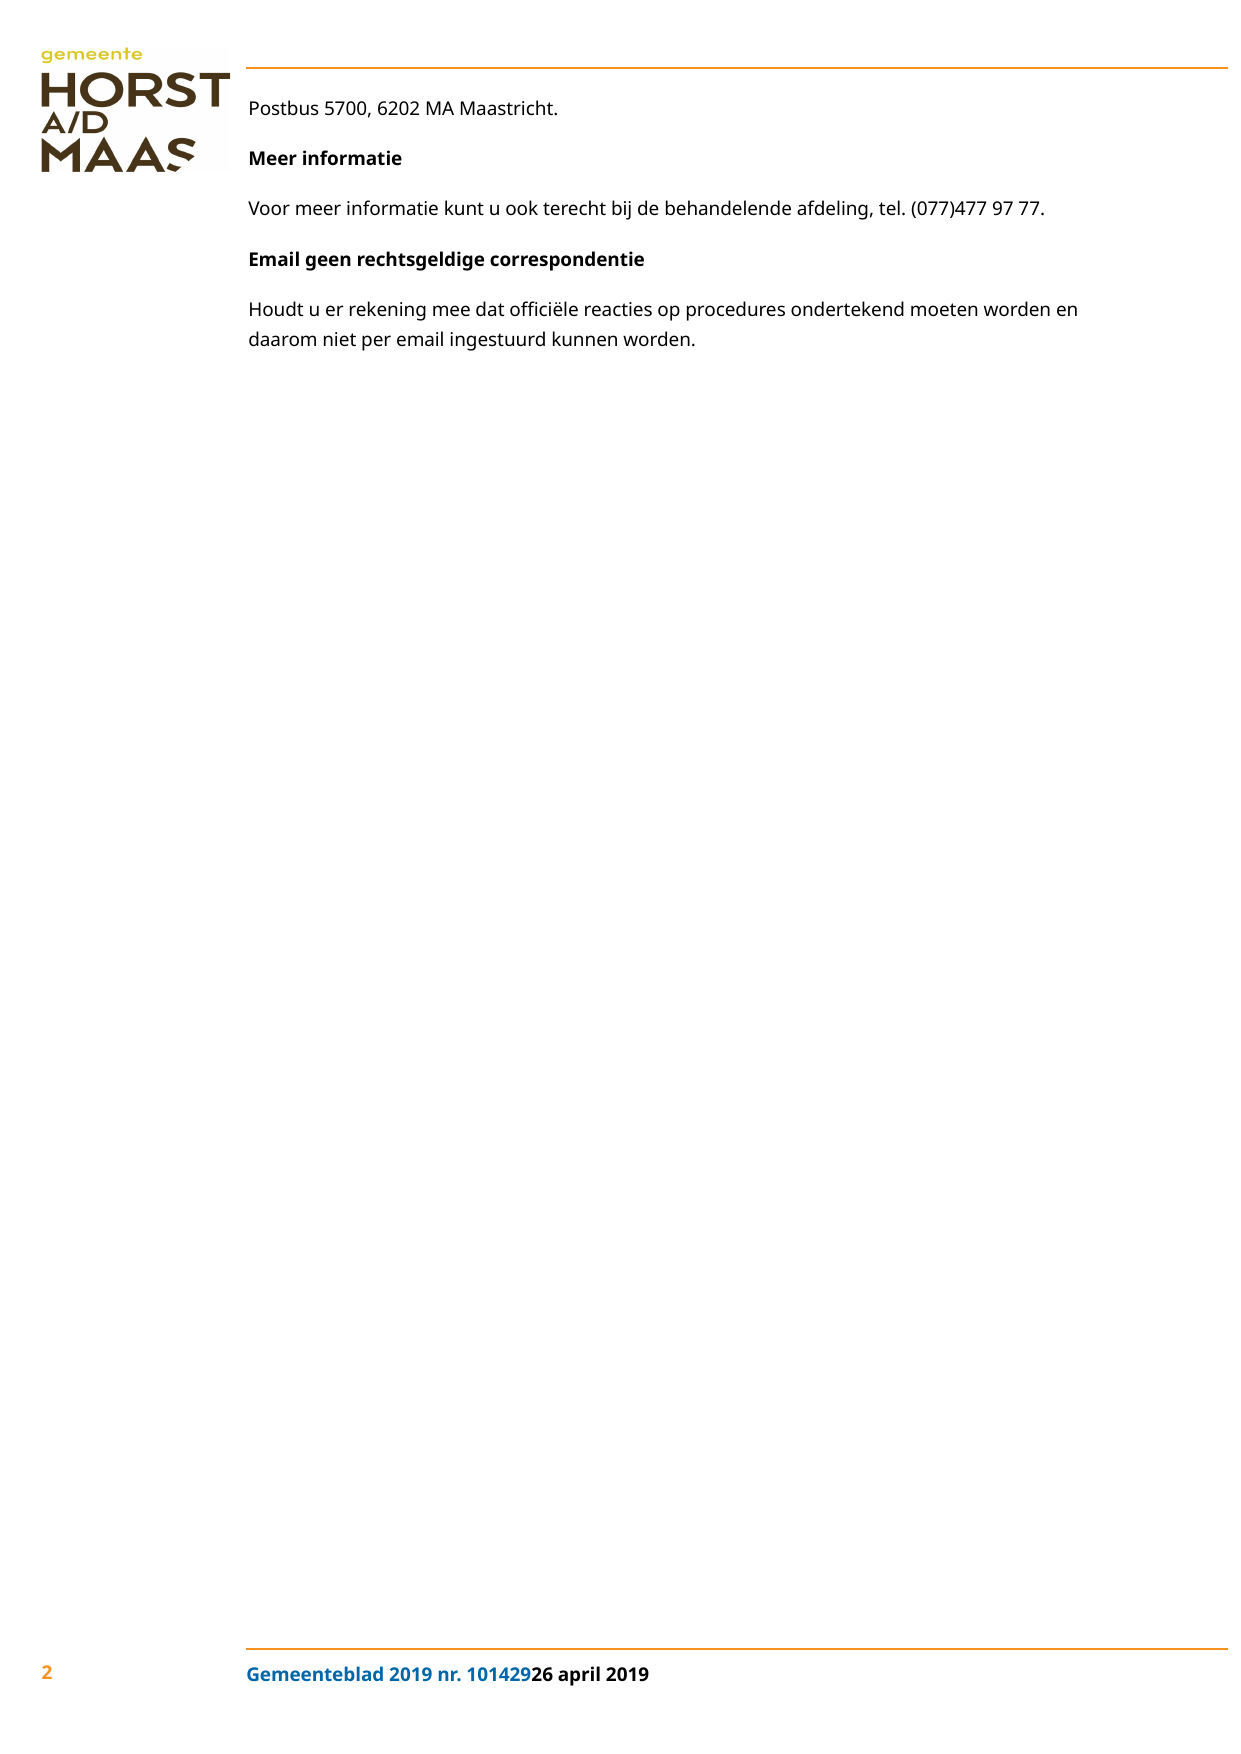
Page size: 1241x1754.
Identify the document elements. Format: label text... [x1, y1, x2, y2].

text Voor meer informatie kunt u ook terecht bij de behandelende afdeling, tel. (077)477 97 77. [248, 196, 1152, 221]
text Email geen rechtsgeldige correspondentie [248, 246, 1152, 272]
text Postbus 5700, 6202 MA Maastricht. [248, 95, 1152, 121]
text Houdt u er rekening mee dat officiële reacties op procedures ondertekend moeten worden en daarom niet per email ingestuurd kunnen worden. [248, 296, 1152, 352]
picture [41, 47, 231, 172]
text Meer informatie [248, 145, 1152, 171]
